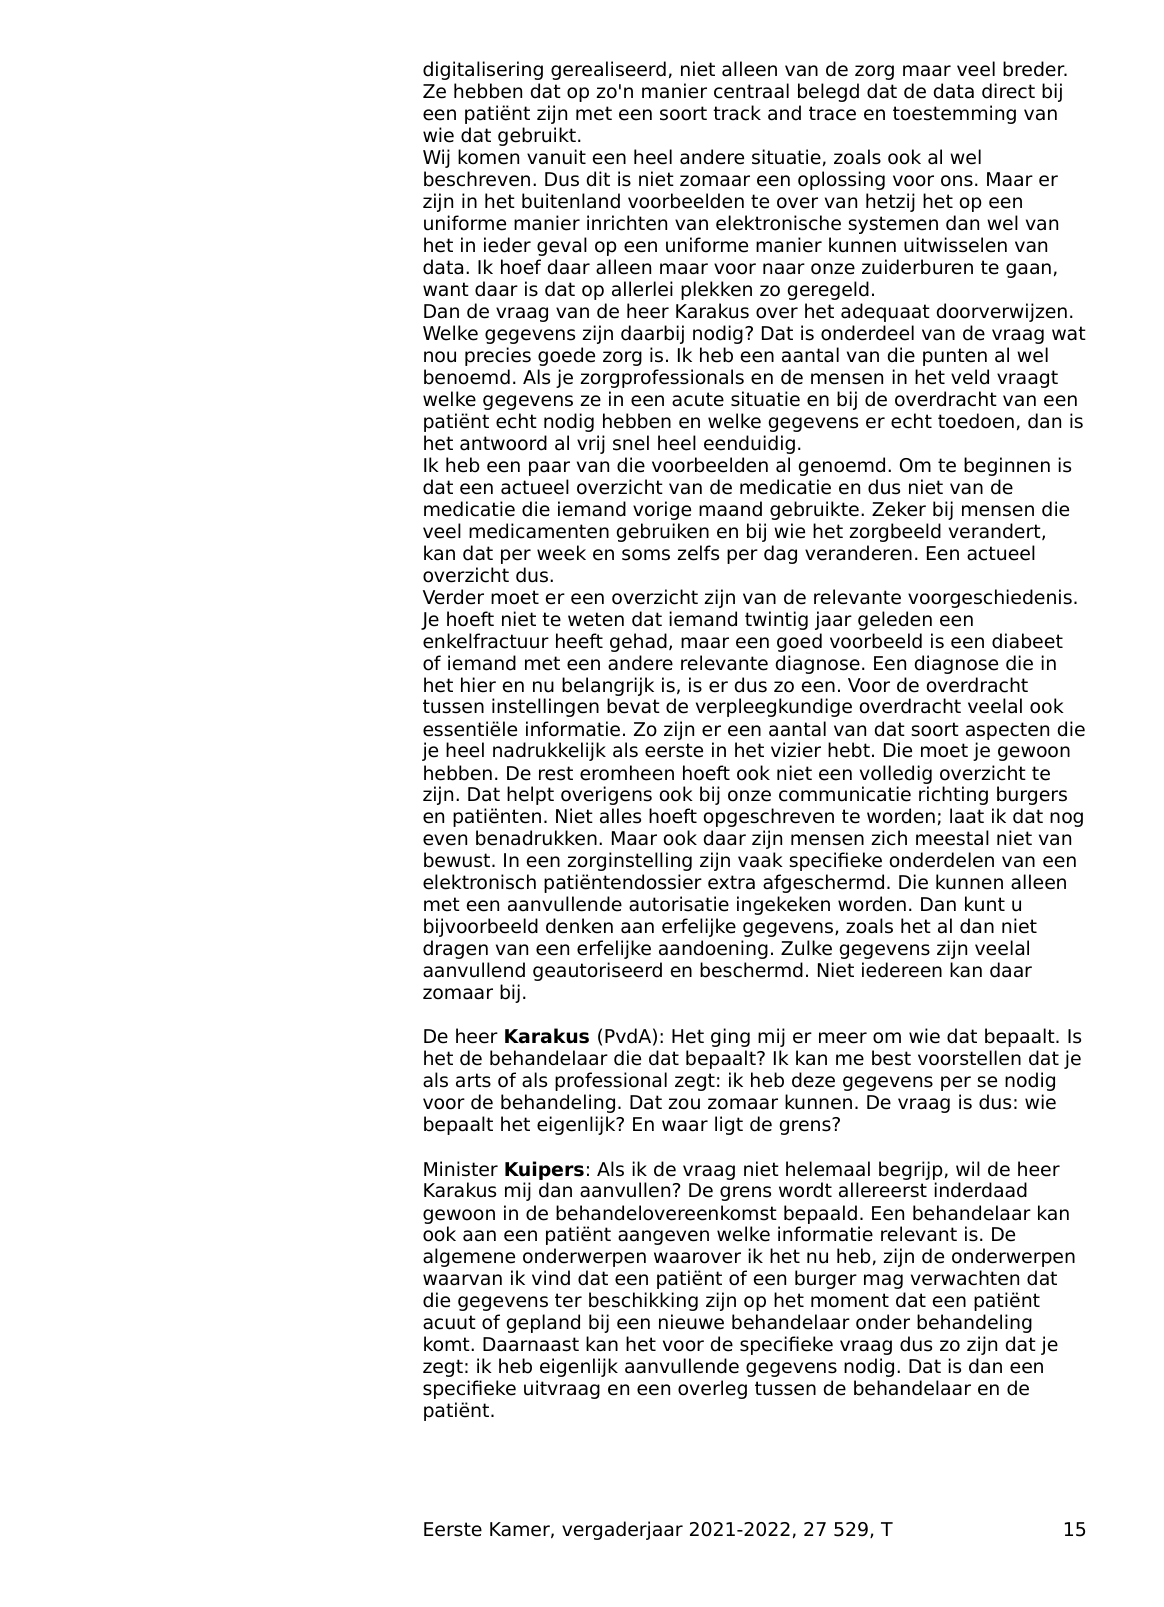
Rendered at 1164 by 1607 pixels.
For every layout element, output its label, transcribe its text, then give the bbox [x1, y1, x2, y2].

text Dan de vraag van de heer Karakus over het adequaat doorverwijzen. Welke gegevens zijn daarbij nodig? Dat is onderdeel van de vraag wat nou precies goede zorg is. Ik heb een aantal van die punten al wel benoemd. Als je zorgprofessionals en de mensen in het veld vraagt welke gegevens ze in een acute situatie en bij de overdracht van een patiënt echt nodig hebben en welke gegevens er echt toedoen, dan is het antwoord al vrij snel heel eenduidig. [422, 301, 1087, 455]
text digitalisering gerealiseerd, niet alleen van de zorg maar veel breder. Ze hebben dat op zo'n manier centraal belegd dat de data direct bij een patiënt zijn met een soort track and trace en toestemming van wie dat gebruikt. [422, 59, 1087, 147]
text Wij komen vanuit een heel andere situatie, zoals ook al wel beschreven. Dus dit is niet zomaar een oplossing voor ons. Maar er zijn in het buitenland voorbeelden te over van hetzij het op een uniforme manier inrichten van elektronische systemen dan wel van het in ieder geval op een uniforme manier kunnen uitwisselen van data. Ik hoef daar alleen maar voor naar onze zuiderburen te gaan, want daar is dat op allerlei plekken zo geregeld. [422, 147, 1087, 301]
text Verder moet er een overzicht zijn van de relevante voorgeschiedenis. Je hoeft niet te weten dat iemand twintig jaar geleden een enkelfractuur heeft gehad, maar een goed voorbeeld is een diabeet of iemand met een andere relevante diagnose. Een diagnose die in het hier en nu belangrijk is, is er dus zo een. Voor de overdracht tussen instellingen bevat de verpleegkundige overdracht veelal ook essentiële informatie. Zo zijn er een aantal van dat soort aspecten die je heel nadrukkelijk als eerste in het vizier hebt. Die moet je gewoon hebben. De rest eromheen hoeft ook niet een volledig overzicht te zijn. Dat helpt overigens ook bij onze communicatie richting burgers en patiënten. Niet alles hoeft opgeschreven te worden; laat ik dat nog even benadrukken. Maar ook daar zijn mensen zich meestal niet van bewust. In een zorginstelling zijn vaak specifieke onderdelen van een elektronisch patiëntendossier extra afgeschermd. Die kunnen alleen met een aanvullende autorisatie ingekeken worden. Dan kunt u bijvoorbeeld denken aan erfelijke gegevens, zoals het al dan niet dragen van een erfelijke aandoening. Zulke gegevens zijn veelal aanvullend geautoriseerd en beschermd. Niet iedereen kan daar zomaar bij. [422, 587, 1087, 1004]
text De heer Karakus (PvdA): Het ging mij er meer om wie dat bepaalt. Is het de behandelaar die dat bepaalt? Ik kan me best voorstellen dat je als arts of als professional zegt: ik heb deze gegevens per se nodig voor de behandeling. Dat zou zomaar kunnen. De vraag is dus: wie bepaalt het eigenlijk? En waar ligt de grens? [422, 1026, 1087, 1136]
text Ik heb een paar van die voorbeelden al genoemd. Om te beginnen is dat een actueel overzicht van de medicatie en dus niet van de medicatie die iemand vorige maand gebruikte. Zeker bij mensen die veel medicamenten gebruiken en bij wie het zorgbeeld verandert, kan dat per week en soms zelfs per dag veranderen. Een actueel overzicht dus. [422, 455, 1087, 587]
text Minister Kuipers: Als ik de vraag niet helemaal begrijp, wil de heer Karakus mij dan aanvullen? De grens wordt allereerst inderdaad gewoon in de behandelovereenkomst bepaald. Een behandelaar kan ook aan een patiënt aangeven welke informatie relevant is. De algemene onderwerpen waarover ik het nu heb, zijn de onderwerpen waarvan ik vind dat een patiënt of een burger mag verwachten dat die gegevens ter beschikking zijn op het moment dat een patiënt acuut of gepland bij een nieuwe behandelaar onder behandeling komt. Daarnaast kan het voor de specifieke vraag dus zo zijn dat je zegt: ik heb eigenlijk aanvullende gegevens nodig. Dat is dan een specifieke uitvraag en een overleg tussen de behandelaar en de patiënt. [422, 1158, 1087, 1422]
